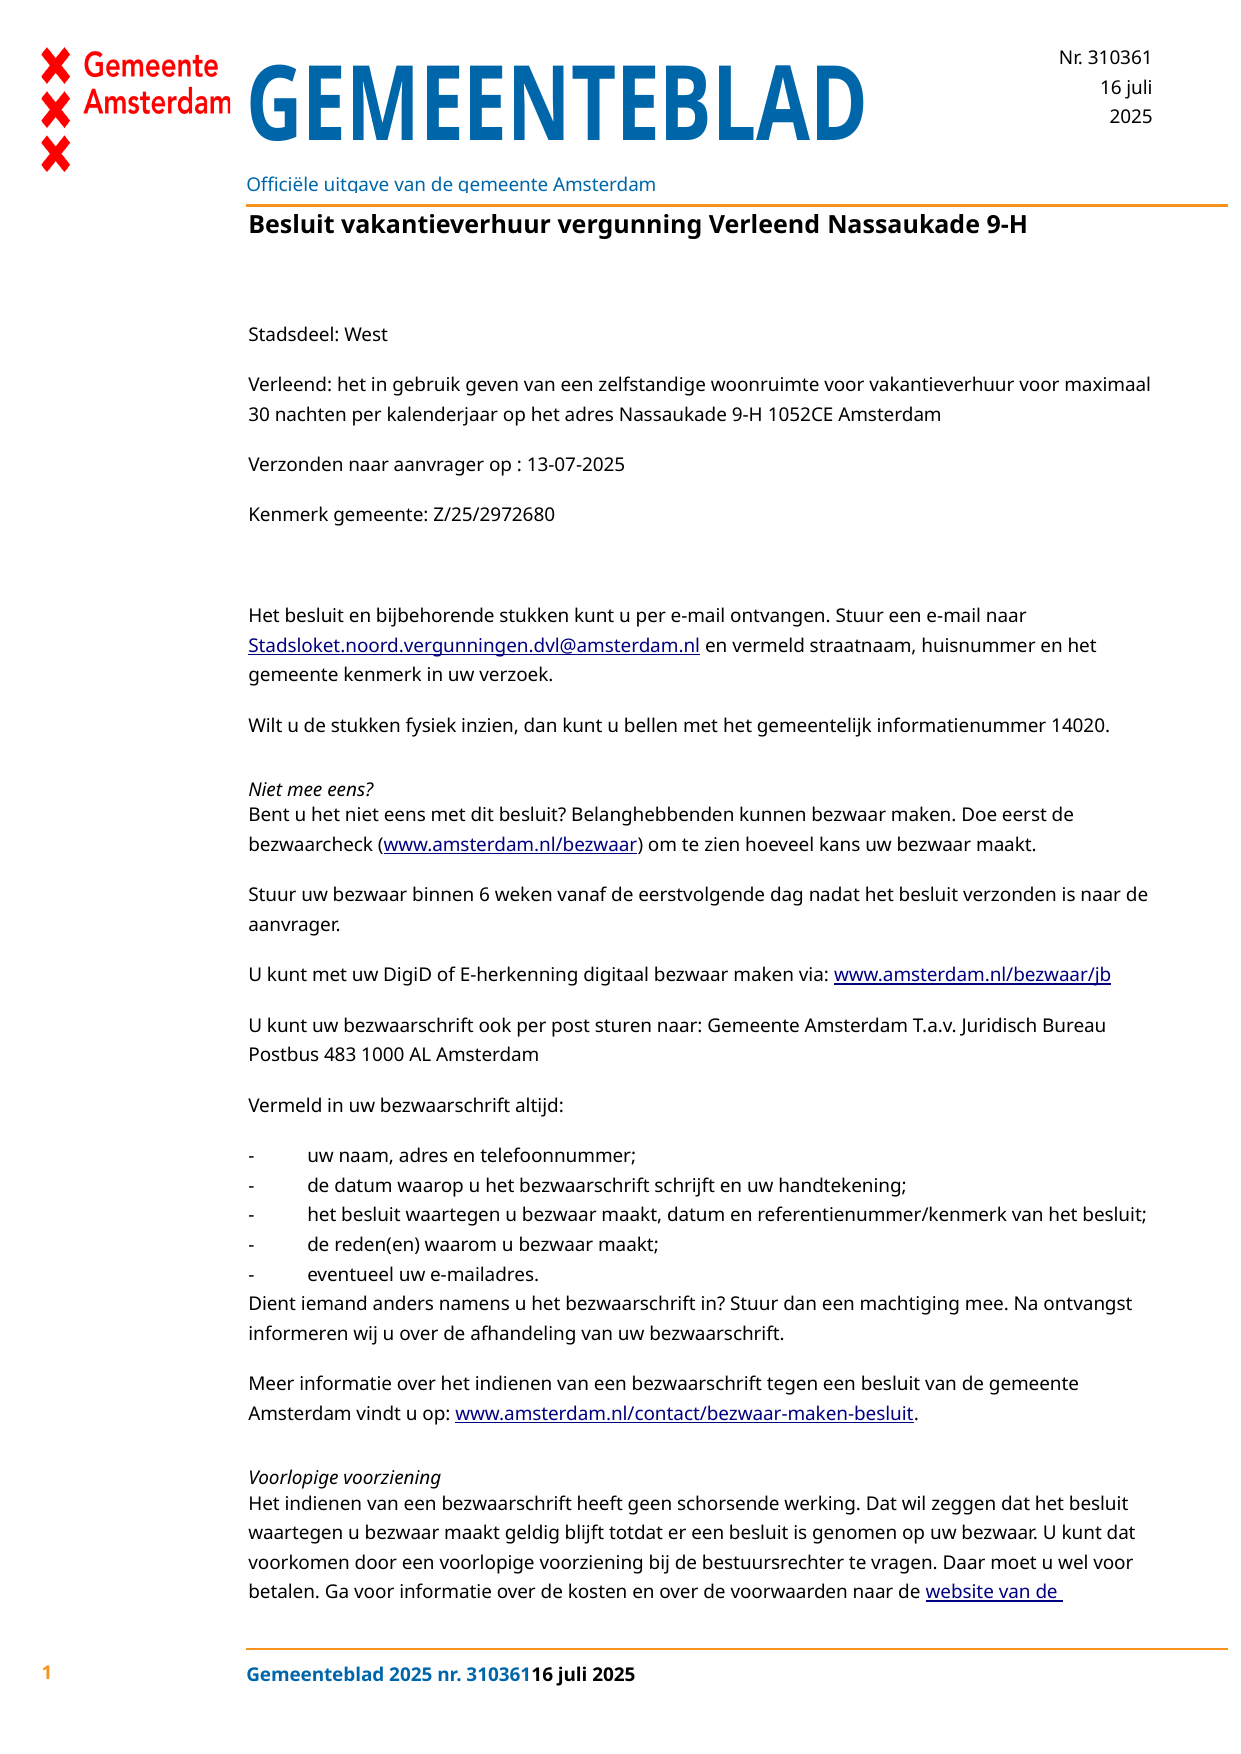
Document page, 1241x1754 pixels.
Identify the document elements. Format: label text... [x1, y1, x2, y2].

list de reden(en) waarom u bezwaar maakt; [248, 1231, 1152, 1257]
text Niet mee eens? [248, 776, 1152, 802]
text Het besluit en bijbehorende stukken kunt u per e-mail ontvangen. Stuur een e-mail naar Stadsloket.noord.vergunningen.dvl@amsterdam.nl en vermeld straatnaam, huisnummer en het gemeente kenmerk in uw verzoek. [248, 602, 1152, 687]
list de datum waarop u het bezwaarschrift schrijft en uw handtekening; [248, 1172, 1152, 1198]
text U kunt met uw DigiD of E-herkenning digitaal bezwaar maken via: www.amsterdam.nl/bezwaar/jb [248, 962, 1152, 987]
list uw naam, adres en telefoonnummer; [248, 1142, 1152, 1168]
text Stadsdeel: West [248, 321, 1152, 346]
text Vermeld in uw bezwaarschrift altijd: [248, 1092, 1152, 1118]
text Besluit vakantieverhuur vergunning Verleend Nassaukade 9-H [248, 207, 1152, 241]
text Dient iemand anders namens u het bezwaarschrift in? Stuur dan een machtiging mee. Na ontvangst informeren wij u over de afhandeling van uw bezwaarschrift. [248, 1290, 1152, 1346]
text Kenmerk gemeente: Z/25/2972680 [248, 502, 1152, 527]
text Het indienen van een bezwaarschrift heeft geen schorsende werking. Dat wil zeggen dat het besluit waartegen u bezwaar maakt geldig blijft totdat er een besluit is genomen op uw bezwaar. U kunt dat voorkomen door een voorlopige voorziening bij de bestuursrechter te vragen. Daar moet u wel voor betalen. Ga voor informatie over de kosten en over de voorwaarden naar de website van de [248, 1490, 1152, 1604]
list het besluit waartegen u bezwaar maakt, datum en referentienummer/kenmerk van het besluit; [248, 1202, 1152, 1227]
list eventueel uw e-mailadres. [248, 1261, 1152, 1287]
text Stuur uw bezwaar binnen 6 weken vanaf de eerstvolgende dag nadat het besluit verzonden is naar de aanvrager. [248, 882, 1152, 937]
text Verzonden naar aanvrager op : 13-07-2025 [248, 451, 1152, 477]
text U kunt uw bezwaarschrift ook per post sturen naar: Gemeente Amsterdam T.a.v. Juridisch Bureau Postbus 483 1000 AL Amsterdam [248, 1012, 1152, 1067]
text Verleend: het in gebruik geven van een zelfstandige woonruimte voor vakantieverhuur voor maximaal 30 nachten per kalenderjaar op het adres Nassaukade 9-H 1052CE Amsterdam [248, 371, 1152, 426]
text Meer informatie over het indienen van een bezwaarschrift tegen een besluit van de gemeente Amsterdam vindt u op: www.amsterdam.nl/contact/bezwaar-maken-besluit. [248, 1370, 1152, 1426]
text Voorlopige voorziening [248, 1464, 1152, 1490]
text Wilt u de stukken fysiek inzien, dan kunt u bellen met het gemeentelijk informatienummer 14020. [248, 712, 1152, 738]
picture [41, 47, 231, 172]
text Bent u het niet eens met dit besluit? Belanghebbenden kunnen bezwaar maken. Doe eerst de bezwaarcheck (www.amsterdam.nl/bezwaar) om te zien hoeveel kans uw bezwaar maakt. [248, 802, 1152, 857]
